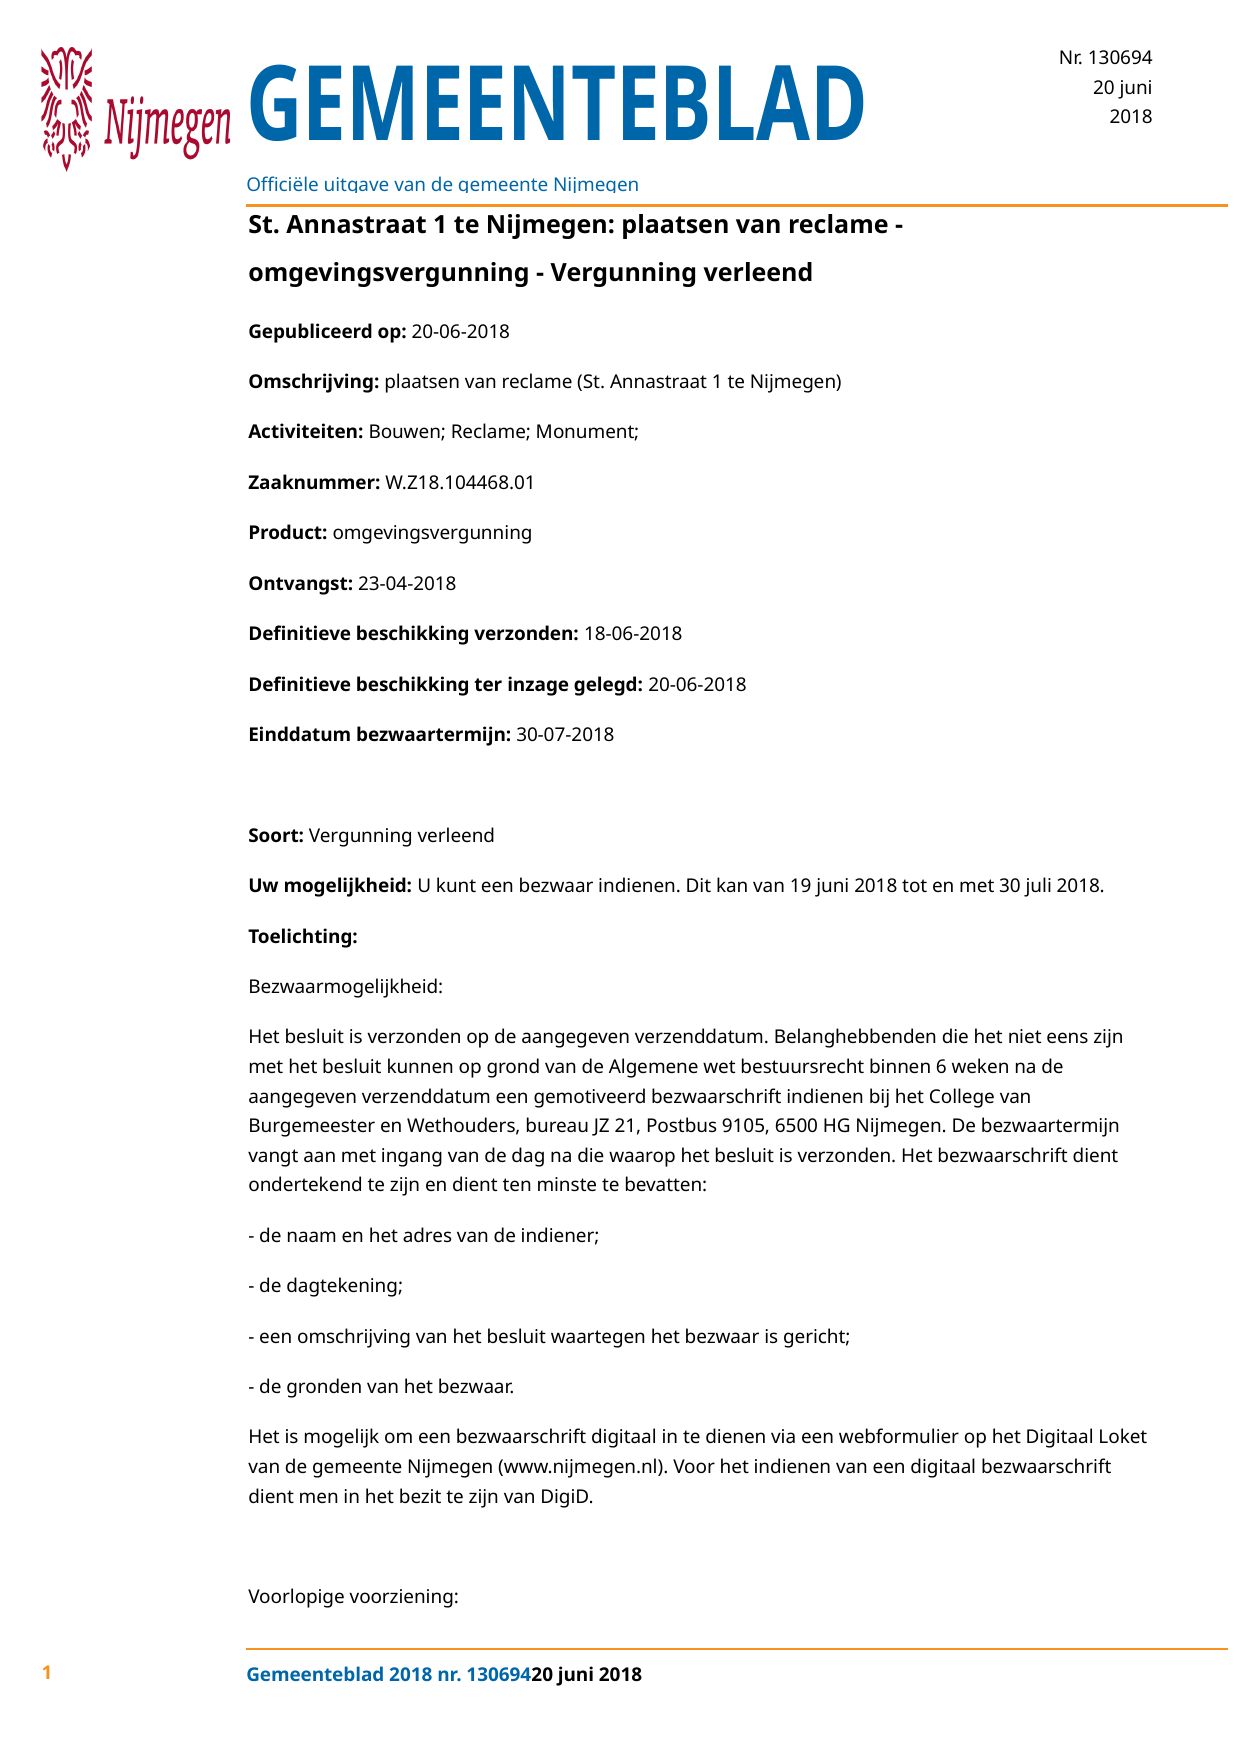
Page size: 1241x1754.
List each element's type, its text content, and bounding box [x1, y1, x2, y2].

text Activiteiten: Bouwen; Reclame; Monument; [248, 419, 1152, 444]
text Het besluit is verzonden op de aangegeven verzenddatum. Belanghebbenden die het niet eens zijn met het besluit kunnen op grond van de Algemene wet bestuursrecht binnen 6 weken na de aangegeven verzenddatum een gemotiveerd bezwaarschrift indienen bij het College van Burgemeester en Wethouders, bureau JZ 21, Postbus 9105, 6500 HG Nijmegen. De bezwaartermijn vangt aan met ingang van de dag na die waarop het besluit is verzonden. Het bezwaarschrift dient ondertekend te zijn en dient ten minste te bevatten: [248, 1024, 1152, 1197]
text St. Annastraat 1 te Nijmegen: plaatsen van reclame - omgevingsvergunning - Vergunning verleend [248, 207, 1152, 288]
text Voorlopige voorziening: [248, 1584, 1152, 1609]
text Definitieve beschikking verzonden: 18-06-2018 [248, 620, 1152, 646]
text Soort: Vergunning verleend [248, 822, 1152, 848]
text Ontvangst: 23-04-2018 [248, 570, 1152, 596]
text - een omschrijving van het besluit waartegen het bezwaar is gericht; [248, 1323, 1152, 1349]
text Gepubliceerd op: 20-06-2018 [248, 318, 1152, 344]
text Definitieve beschikking ter inzage gelegd: 20-06-2018 [248, 671, 1152, 697]
text - de dagtekening; [248, 1272, 1152, 1298]
text Zaaknummer: W.Z18.104468.01 [248, 469, 1152, 495]
text - de naam en het adres van de indiener; [248, 1222, 1152, 1248]
text Toelichting: [248, 923, 1152, 949]
text Product: omgevingsvergunning [248, 519, 1152, 545]
text Bezwaarmogelijkheid: [248, 973, 1152, 999]
text Omschrijving: plaatsen van reclame (St. Annastraat 1 te Nijmegen) [248, 368, 1152, 394]
picture [41, 47, 231, 172]
text Uw mogelijkheid: U kunt een bezwaar indienen. Dit kan van 19 juni 2018 tot en met 30 juli 2018. [248, 872, 1152, 898]
text - de gronden van het bezwaar. [248, 1373, 1152, 1399]
text Einddatum bezwaartermijn: 30-07-2018 [248, 721, 1152, 747]
text Het is mogelijk om een bezwaarschrift digitaal in te dienen via een webformulier op het Digitaal Loket van de gemeente Nijmegen (www.nijmegen.nl). Voor het indienen van een digitaal bezwaarschrift dient men in het bezit te zijn van DigiD. [248, 1424, 1152, 1509]
